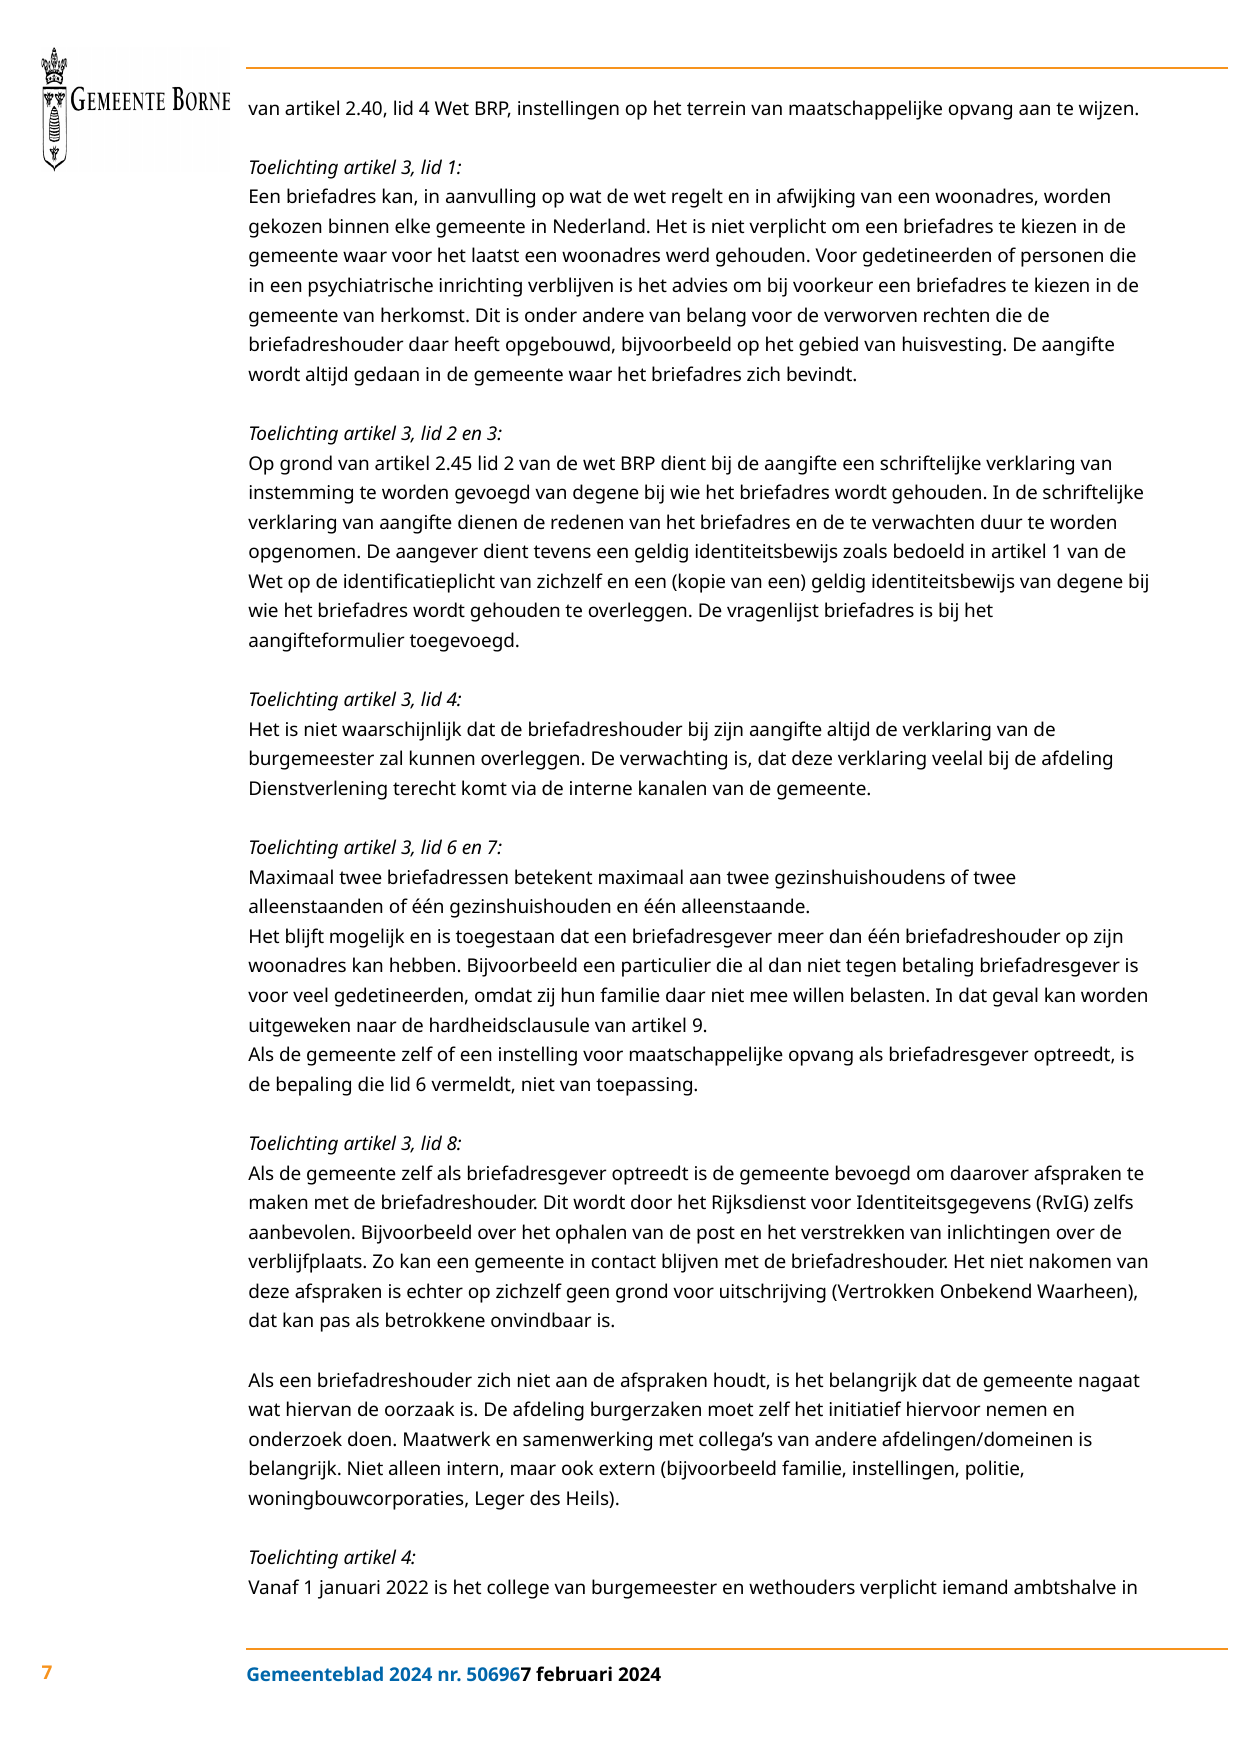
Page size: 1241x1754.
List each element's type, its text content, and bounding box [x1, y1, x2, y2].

text van artikel 2.40, lid 4 Wet BRP, instellingen op het terrein van maatschappelijke opvang aan te wijzen. [248, 95, 1152, 121]
text Het is niet waarschijnlijk dat de briefadreshouder bij zijn aangifte altijd de verklaring van de burgemeester zal kunnen overleggen. De verwachting is, dat deze verklaring veelal bij de afdeling Dienstverlening terecht komt via de interne kanalen van de gemeente. [248, 716, 1152, 801]
text Een briefadres kan, in aanvulling op wat de wet regelt en in afwijking van een woonadres, worden gekozen binnen elke gemeente in Nederland. Het is niet verplicht om een briefadres te kiezen in de gemeente waar voor het laatst een woonadres werd gehouden. Voor gedetineerden of personen die in een psychiatrische inrichting verblijven is het advies om bij voorkeur een briefadres te kiezen in de gemeente van herkomst. Dit is onder andere van belang voor de verworven rechten die de briefadreshouder daar heeft opgebouwd, bijvoorbeeld op het gebied van huisvesting. De aangifte wordt altijd gedaan in de gemeente waar het briefadres zich bevindt. [248, 183, 1152, 387]
text Als de gemeente zelf als briefadresgever optreedt is de gemeente bevoegd om daarover afspraken te maken met de briefadreshouder. Dit wordt door het Rijksdienst voor Identiteitsgegevens (RvIG) zelfs aanbevolen. Bijvoorbeeld over het ophalen van de post en het verstrekken van inlichtingen over de verblijfplaats. Zo kan een gemeente in contact blijven met de briefadreshouder. Het niet nakomen van deze afspraken is echter op zichzelf geen grond voor uitschrijving (Vertrokken Onbekend Waarheen), dat kan pas als betrokkene onvindbaar is. [248, 1160, 1152, 1333]
text Als de gemeente zelf of een instelling voor maatschappelijke opvang als briefadresgever optreedt, is de bepaling die lid 6 vermeldt, niet van toepassing. [248, 1041, 1152, 1097]
text Toelichting artikel 3, lid 1: [248, 154, 1152, 180]
text Toelichting artikel 3, lid 6 en 7: [248, 834, 1152, 860]
text Toelichting artikel 3, lid 8: [248, 1130, 1152, 1156]
picture [41, 47, 231, 172]
text Vanaf 1 januari 2022 is het college van burgemeester en wethouders verplicht iemand ambtshalve in [248, 1574, 1152, 1600]
text Toelichting artikel 4: [248, 1544, 1152, 1570]
text Toelichting artikel 3, lid 2 en 3: [248, 420, 1152, 446]
text Als een briefadreshouder zich niet aan de afspraken houdt, is het belangrijk dat de gemeente nagaat wat hiervan de oorzaak is. De afdeling burgerzaken moet zelf het initiatief hiervoor nemen en onderzoek doen. Maatwerk en samenwerking met collega’s van andere afdelingen/domeinen is belangrijk. Niet alleen intern, maar ook extern (bijvoorbeeld familie, instellingen, politie, woningbouwcorporaties, Leger des Heils). [248, 1367, 1152, 1511]
text Op grond van artikel 2.45 lid 2 van de wet BRP dient bij de aangifte een schriftelijke verklaring van instemming te worden gevoegd van degene bij wie het briefadres wordt gehouden. In de schriftelijke verklaring van aangifte dienen de redenen van het briefadres en de te verwachten duur te worden opgenomen. De aangever dient tevens een geldig identiteitsbewijs zoals bedoeld in artikel 1 van de Wet op de identificatieplicht van zichzelf en een (kopie van een) geldig identiteitsbewijs van degene bij wie het briefadres wordt gehouden te overleggen. De vragenlijst briefadres is bij het aangifteformulier toegevoegd. [248, 450, 1152, 653]
text Het blijft mogelijk en is toegestaan dat een briefadresgever meer dan één briefadreshouder op zijn woonadres kan hebben. Bijvoorbeeld een particulier die al dan niet tegen betaling briefadresgever is voor veel gedetineerden, omdat zij hun familie daar niet mee willen belasten. In dat geval kan worden uitgeweken naar de hardheidsclausule van artikel 9. [248, 923, 1152, 1038]
text Toelichting artikel 3, lid 4: [248, 686, 1152, 712]
text Maximaal twee briefadressen betekent maximaal aan twee gezinshuishoudens of twee alleenstaanden of één gezinshuishouden en één alleenstaande. [248, 864, 1152, 919]
